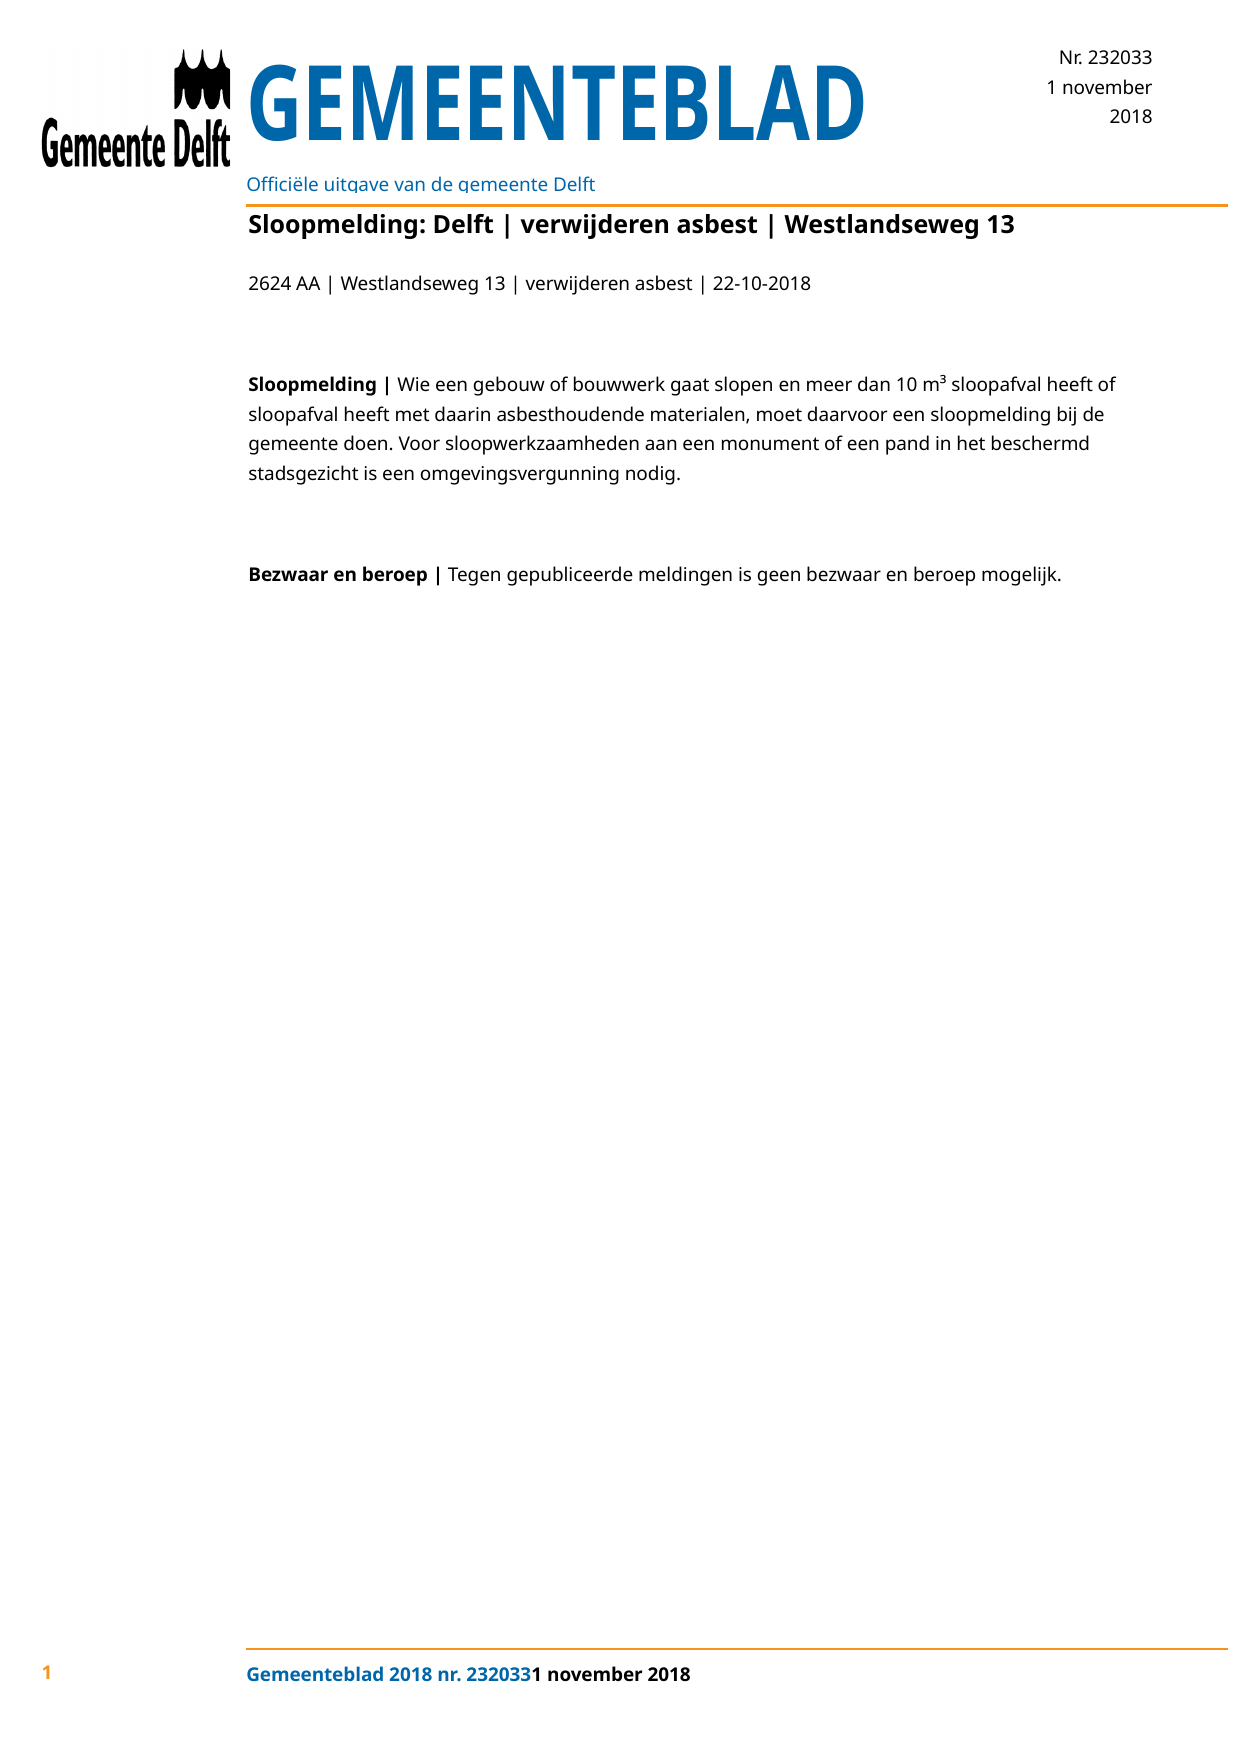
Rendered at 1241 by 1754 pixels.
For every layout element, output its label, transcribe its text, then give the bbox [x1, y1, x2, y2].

text 2624 AA | Westlandseweg 13 | verwijderen asbest | 22-10-2018 [248, 270, 1152, 296]
text Sloopmelding: Delft | verwijderen asbest | Westlandseweg 13 [248, 207, 1152, 241]
picture [41, 47, 231, 172]
text Sloopmelding | Wie een gebouw of bouwwerk gaat slopen en meer dan 10 m³ sloopafval heeft of sloopafval heeft met daarin asbesthoudende materialen, moet daarvoor een sloopmelding bij de gemeente doen. Voor sloopwerkzaamheden aan een monument of een pand in het beschermd stadsgezicht is een omgevingsvergunning nodig. [248, 371, 1152, 486]
text Bezwaar en beroep | Tegen gepubliceerde meldingen is geen bezwaar en beroep mogelijk. [248, 561, 1152, 586]
